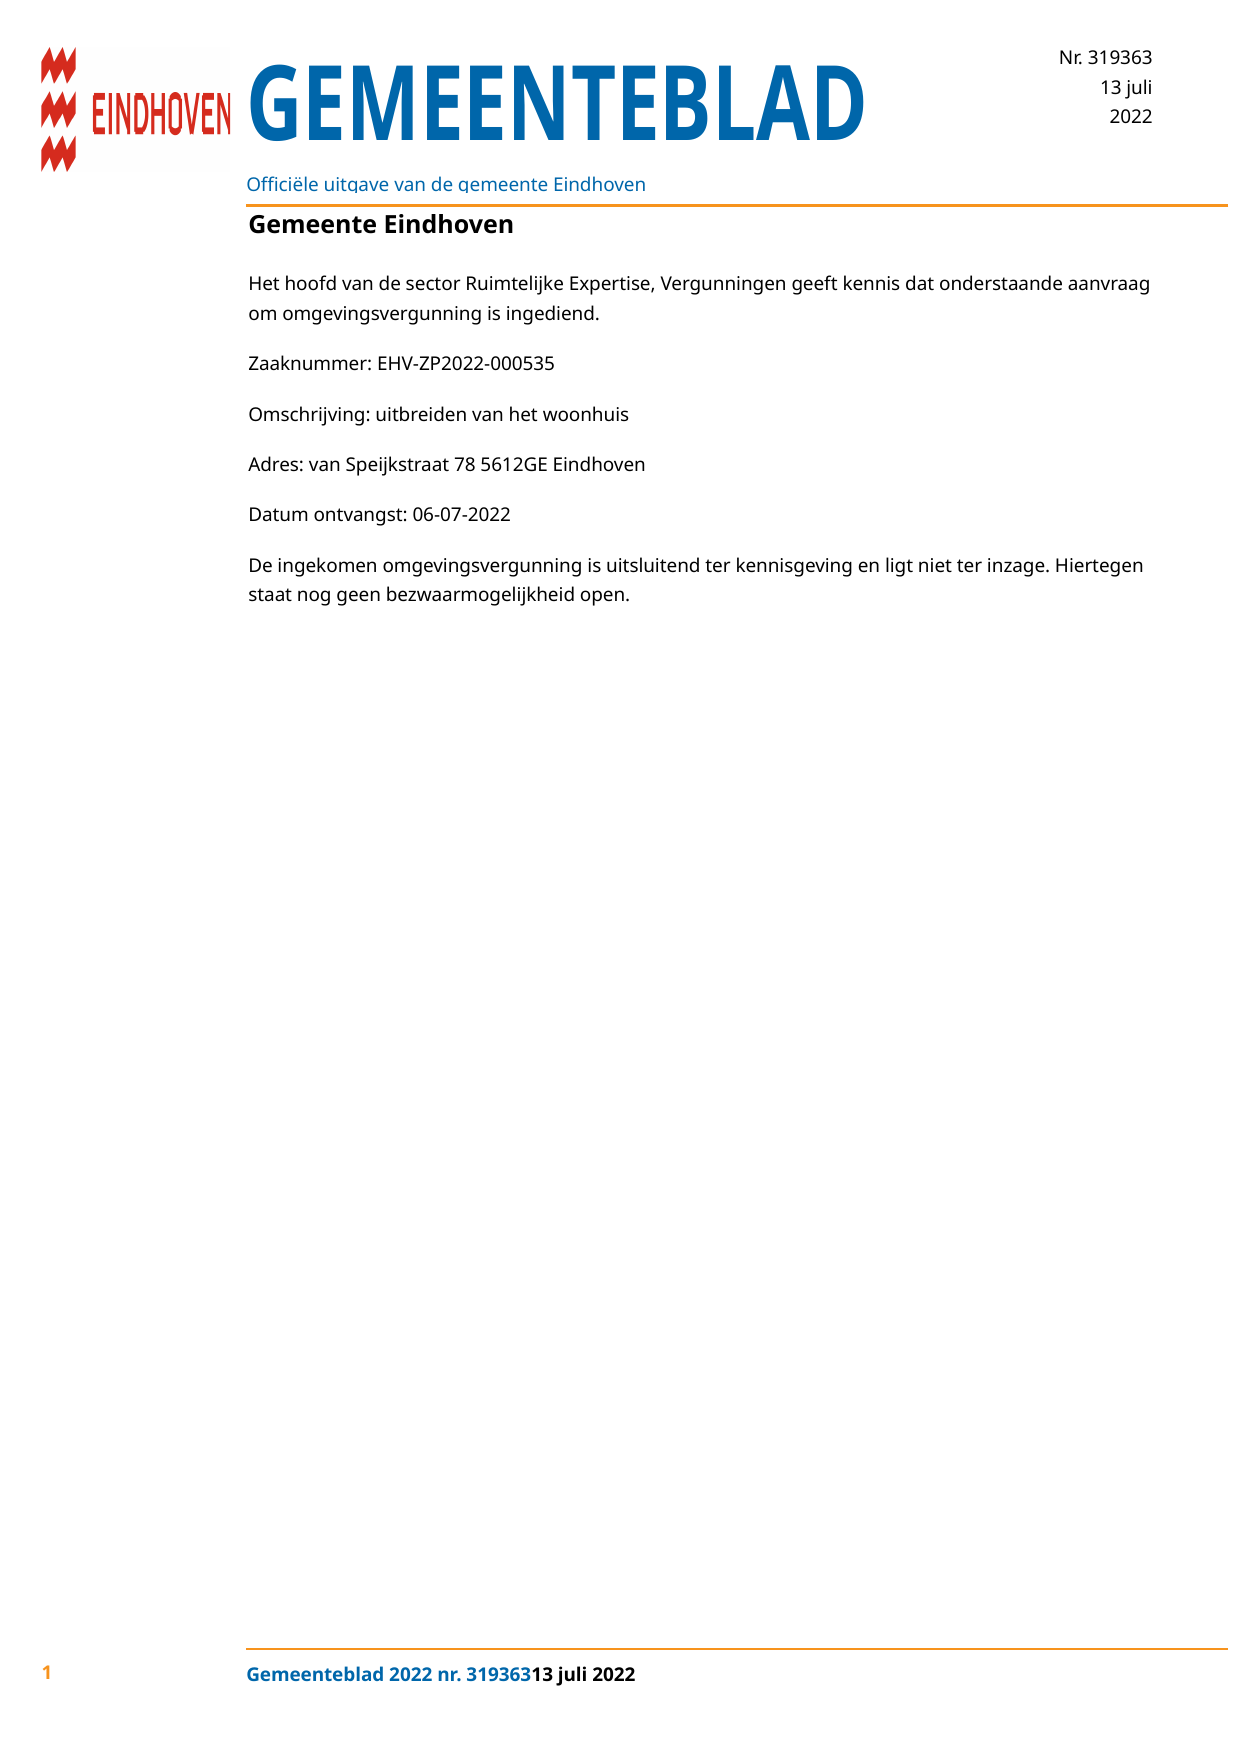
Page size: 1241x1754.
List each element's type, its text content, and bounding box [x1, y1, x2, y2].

text Zaaknummer: EHV-ZP2022-000535 [248, 350, 1152, 376]
text Omschrijving: uitbreiden van het woonhuis [248, 401, 1152, 426]
text De ingekomen omgevingsvergunning is uitsluitend ter kennisgeving en ligt niet ter inzage. Hiertegen staat nog geen bezwaarmogelijkheid open. [248, 552, 1152, 607]
picture [41, 47, 231, 172]
text Datum ontvangst: 06-07-2022 [248, 502, 1152, 527]
text Adres: van Speijkstraat 78 5612GE Eindhoven [248, 451, 1152, 477]
text Gemeente Eindhoven [248, 207, 1152, 241]
text Het hoofd van de sector Ruimtelijke Expertise, Vergunningen geeft kennis dat onderstaande aanvraag om omgevingsvergunning is ingediend. [248, 270, 1152, 326]
